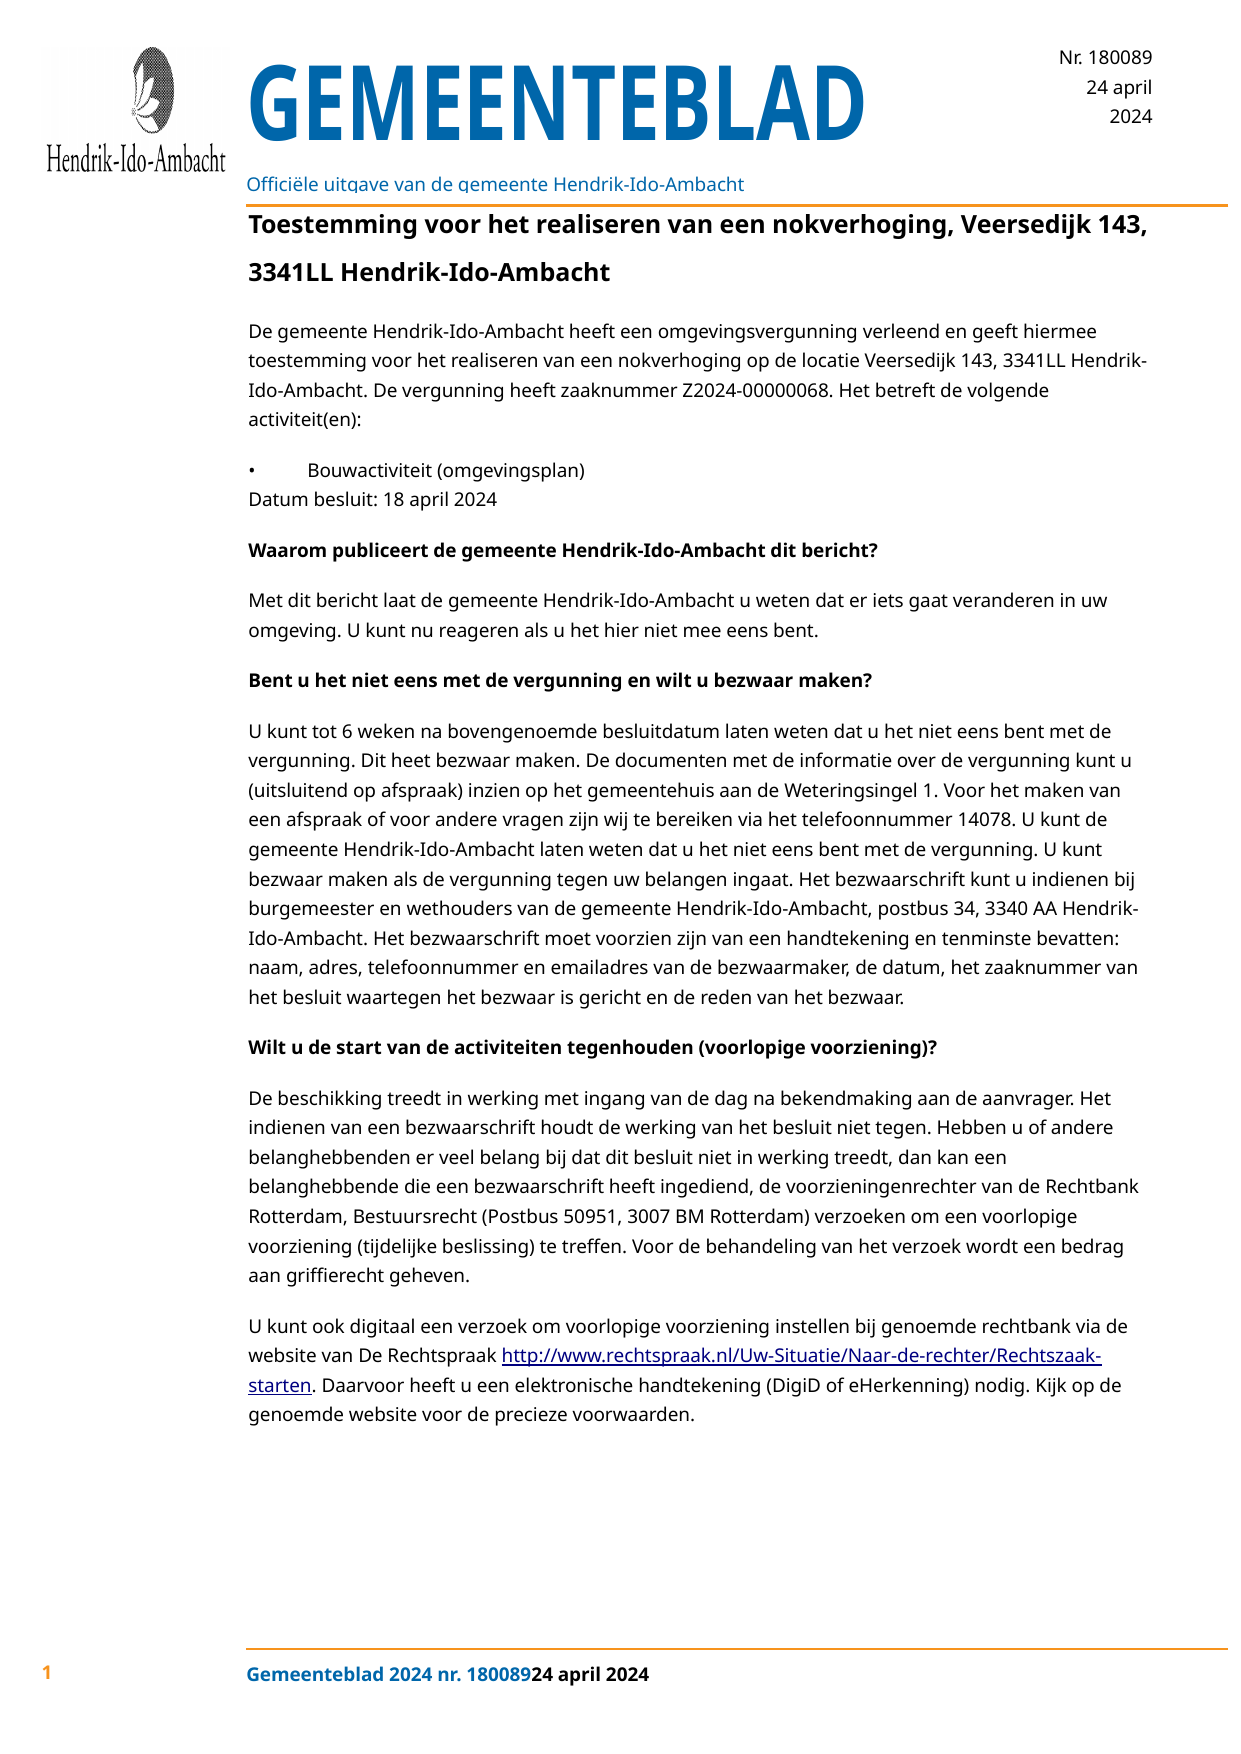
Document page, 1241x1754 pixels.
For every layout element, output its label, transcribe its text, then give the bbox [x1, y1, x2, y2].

text Bent u het niet eens met de vergunning en wilt u bezwaar maken? [248, 667, 1152, 693]
text U kunt tot 6 weken na bovengenoemde besluitdatum laten weten dat u het niet eens bent met de vergunning. Dit heet bezwaar maken. De documenten met de informatie over de vergunning kunt u (uitsluitend op afspraak) inzien op het gemeentehuis aan de Weteringsingel 1. Voor het maken van een afspraak of voor andere vragen zijn wij te bereiken via het telefoonnummer 14078. U kunt de gemeente Hendrik-Ido-Ambacht laten weten dat u het niet eens bent met de vergunning. U kunt bezwaar maken als de vergunning tegen uw belangen ingaat. Het bezwaarschrift kunt u indienen bij burgemeester en wethouders van de gemeente Hendrik-Ido-Ambacht, postbus 34, 3340 AA Hendrik-Ido-Ambacht. Het bezwaarschrift moet voorzien zijn van een handtekening en tenminste bevatten: naam, adres, telefoonnummer en emailadres van de bezwaarmaker, de datum, het zaaknummer van het besluit waartegen het bezwaar is gericht en de reden van het bezwaar. [248, 718, 1152, 1010]
text Waarom publiceert de gemeente Hendrik-Ido-Ambacht dit bericht? [248, 537, 1152, 563]
list Bouwactiviteit (omgevingsplan) [248, 457, 1152, 483]
text De beschikking treedt in werking met ingang van de dag na bekendmaking aan de aanvrager. Het indienen van een bezwaarschrift houdt de werking van het besluit niet tegen. Hebben u of andere belanghebbenden er veel belang bij dat dit besluit niet in werking treedt, dan kan een belanghebbende die een bezwaarschrift heeft ingediend, de voorzieningenrechter van de Rechtbank Rotterdam, Bestuursrecht (Postbus 50951, 3007 BM Rotterdam) verzoeken om een voorlopige voorziening (tijdelijke beslissing) te treffen. Voor de behandeling van het verzoek wordt een bedrag aan griffierecht geheven. [248, 1085, 1152, 1288]
text Met dit bericht laat de gemeente Hendrik-Ido-Ambacht u weten dat er iets gaat veranderen in uw omgeving. U kunt nu reageren als u het hier niet mee eens bent. [248, 587, 1152, 643]
text Wilt u de start van de activiteiten tegenhouden (voorlopige voorziening)? [248, 1034, 1152, 1060]
picture [41, 47, 231, 172]
text Toestemming voor het realiseren van een nokverhoging, Veersedijk 143, 3341LL Hendrik-Ido-Ambacht [248, 207, 1152, 288]
text Datum besluit: 18 april 2024 [248, 487, 1152, 512]
text U kunt ook digitaal een verzoek om voorlopige voorziening instellen bij genoemde rechtbank via de website van De Rechtspraak http://www.rechtspraak.nl/Uw-Situatie/Naar-de-rechter/Rechtszaak-starten. Daarvoor heeft u een elektronische handtekening (DigiD of eHerkenning) nodig. Kijk op de genoemde website voor de precieze voorwaarden. [248, 1313, 1152, 1427]
text De gemeente Hendrik-Ido-Ambacht heeft een omgevingsvergunning verleend en geeft hiermee toestemming voor het realiseren van een nokverhoging op de locatie Veersedijk 143, 3341LL Hendrik-Ido-Ambacht. De vergunning heeft zaaknummer Z2024-00000068. Het betreft de volgende activiteit(en): [248, 318, 1152, 432]
